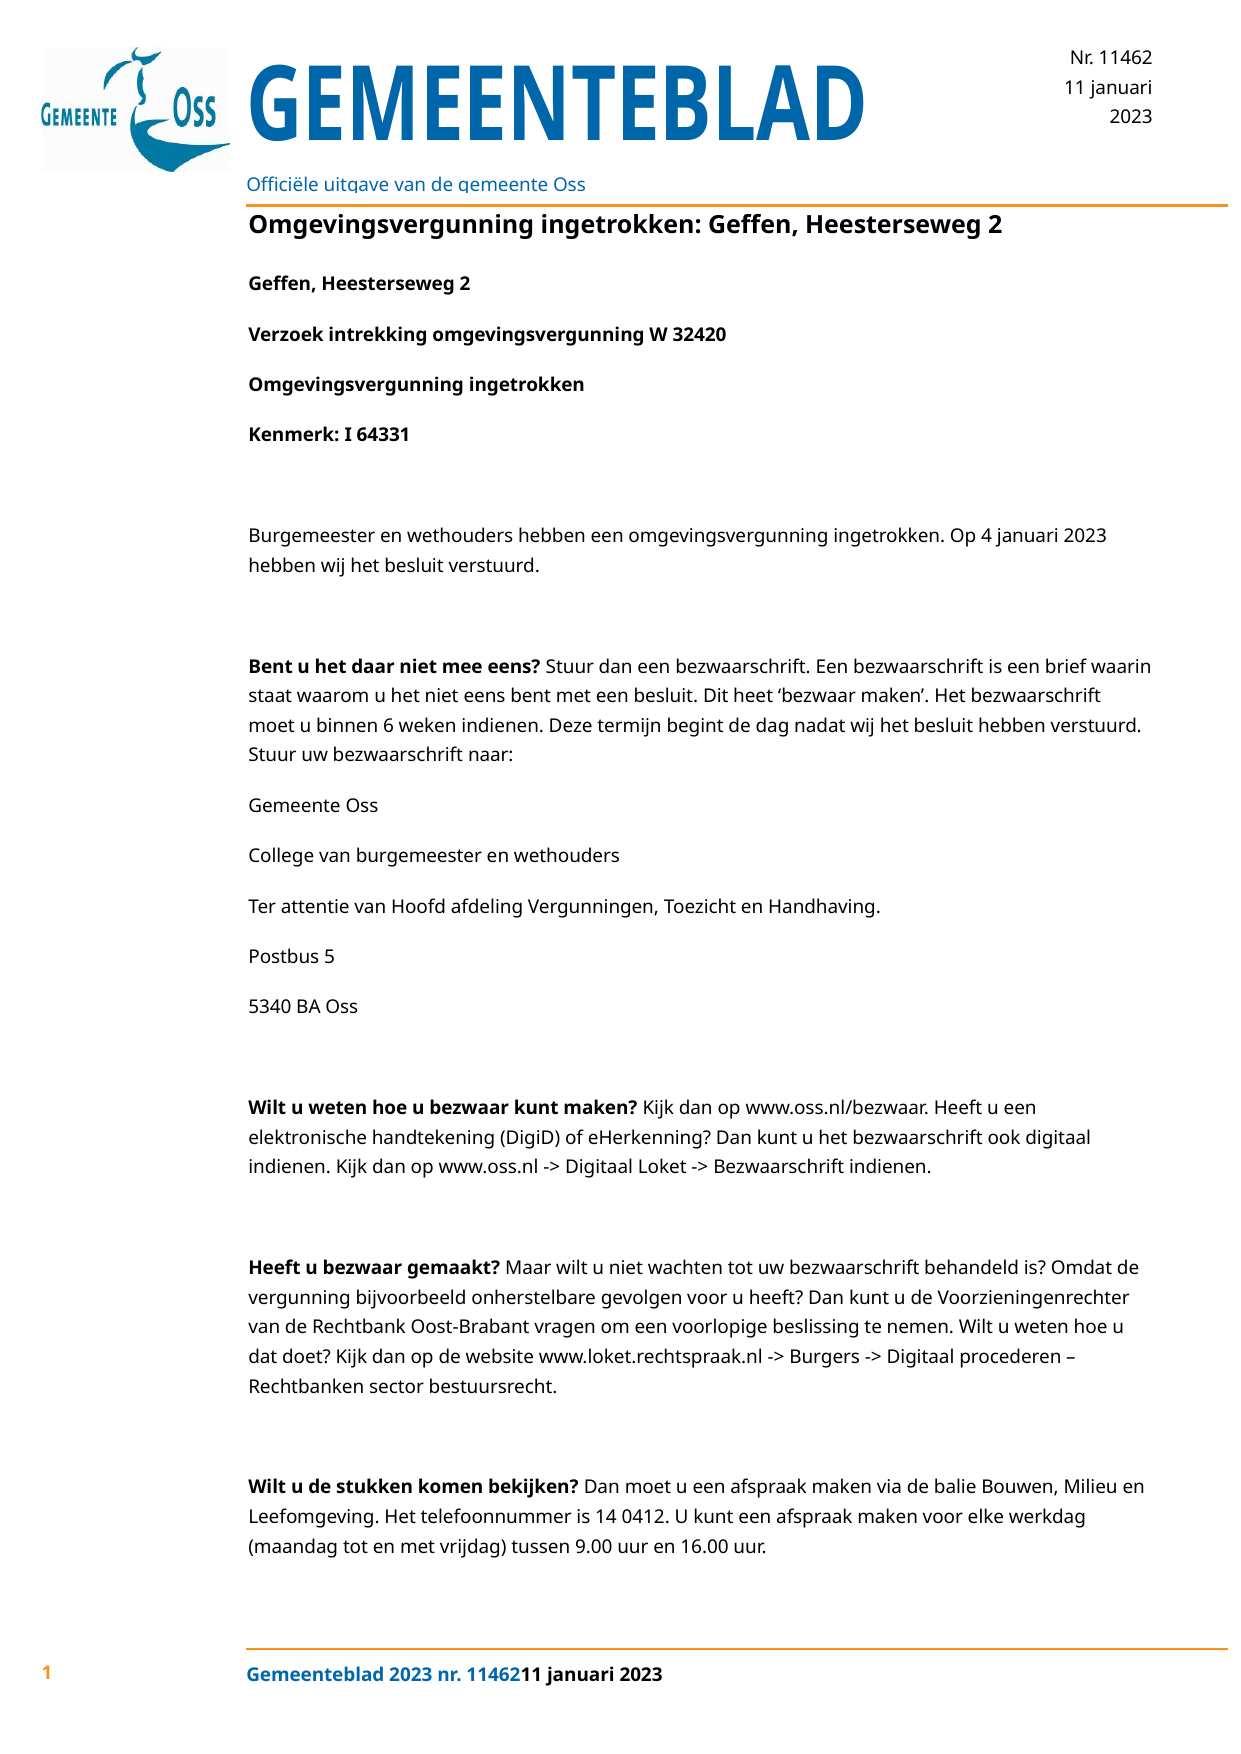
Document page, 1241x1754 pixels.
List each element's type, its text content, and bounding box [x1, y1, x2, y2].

text Omgevingsvergunning ingetrokken [248, 371, 1152, 397]
text Ter attentie van Hoofd afdeling Vergunningen, Toezicht en Handhaving. [248, 893, 1152, 918]
text 5340 BA Oss [248, 994, 1152, 1019]
text Wilt u weten hoe u bezwaar kunt maken? Kijk dan op www.oss.nl/bezwaar. Heeft u een elektronische handtekening (DigiD) of eHerkenning? Dan kunt u het bezwaarschrift ook digitaal indienen. Kijk dan op www.oss.nl -> Digitaal Loket -> Bezwaarschrift indienen. [248, 1094, 1152, 1179]
text Omgevingsvergunning ingetrokken: Geffen, Heesterseweg 2 [248, 207, 1152, 241]
picture [41, 47, 231, 172]
text Heeft u bezwaar gemaakt? Maar wilt u niet wachten tot uw bezwaarschrift behandeld is? Omdat de vergunning bijvoorbeeld onherstelbare gevolgen voor u heeft? Dan kunt u de Voorzieningenrechter van de Rechtbank Oost-Brabant vragen om een voorlopige beslissing te nemen. Wilt u weten hoe u dat doet? Kijk dan op de website www.loket.rechtspraak.nl -> Burgers -> Digitaal procederen – Rechtbanken sector bestuursrecht. [248, 1254, 1152, 1398]
text Verzoek intrekking omgevingsvergunning W 32420 [248, 321, 1152, 346]
text Bent u het daar niet mee eens? Stuur dan een bezwaarschrift. Een bezwaarschrift is een brief waarin staat waarom u het niet eens bent met een besluit. Dit heet ‘bezwaar maken’. Het bezwaarschrift moet u binnen 6 weken indienen. Deze termijn begint de dag nadat wij het besluit hebben verstuurd. Stuur uw bezwaarschrift naar: [248, 653, 1152, 767]
text College van burgemeester en wethouders [248, 842, 1152, 868]
text Wilt u de stukken komen bekijken? Dan moet u een afspraak maken via de balie Bouwen, Milieu en Leefomgeving. Het telefoonnummer is 14 0412. U kunt een afspraak maken voor elke werkdag (maandag tot en met vrijdag) tussen 9.00 uur en 16.00 uur. [248, 1474, 1152, 1558]
text Burgemeester en wethouders hebben een omgevingsvergunning ingetrokken. Op 4 januari 2023 hebben wij het besluit verstuurd. [248, 522, 1152, 578]
text Kenmerk: I 64331 [248, 422, 1152, 447]
text Gemeente Oss [248, 792, 1152, 818]
text Postbus 5 [248, 943, 1152, 969]
text Geffen, Heesterseweg 2 [248, 270, 1152, 296]
